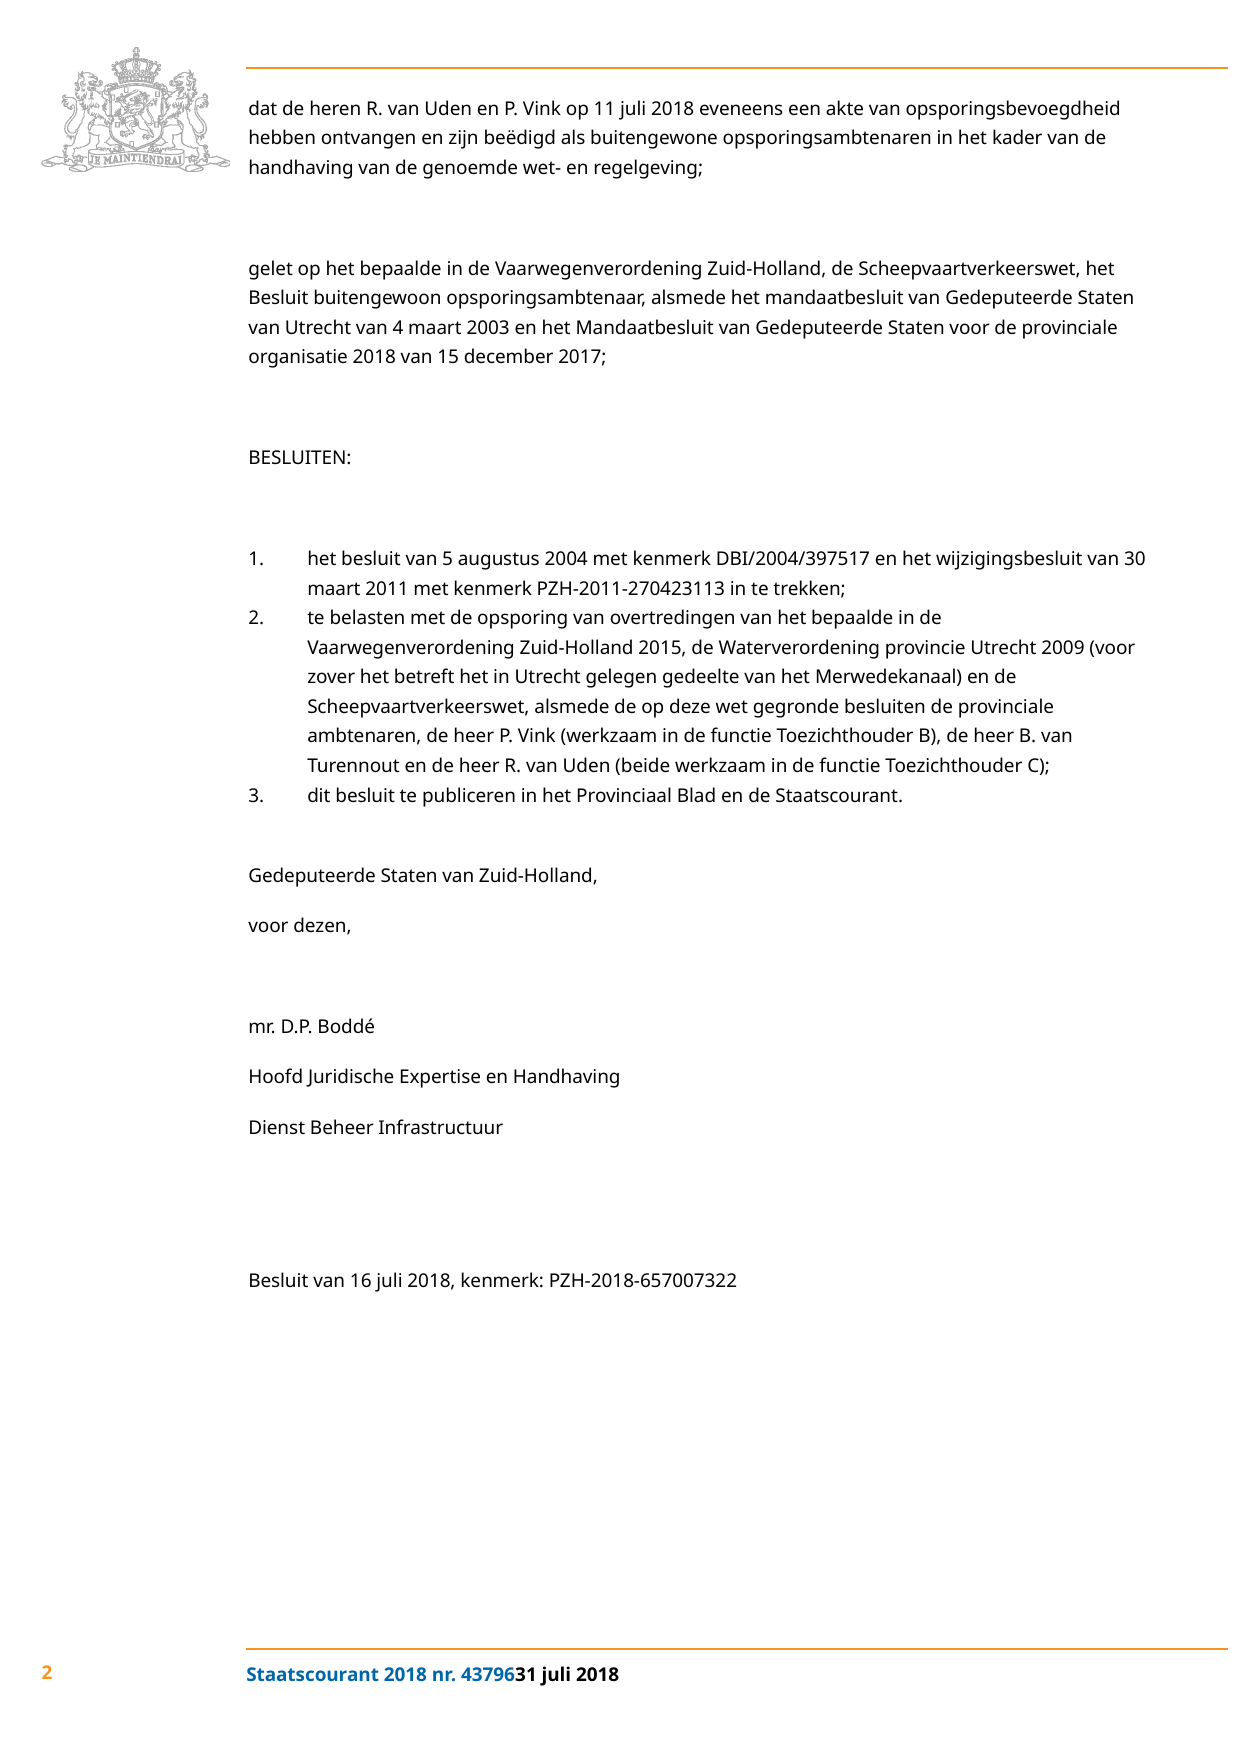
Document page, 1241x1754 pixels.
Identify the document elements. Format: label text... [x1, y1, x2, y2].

text gelet op het bepaalde in de Vaarwegenverordening Zuid-Holland, de Scheepvaartverkeerswet, het Besluit buitengewoon opsporingsambtenaar, alsmede het mandaatbesluit van Gedeputeerde Staten van Utrecht van 4 maart 2003 en het Mandaatbesluit van Gedeputeerde Staten voor de provinciale organisatie 2018 van 15 december 2017; [248, 255, 1152, 369]
text Besluit van 16 juli 2018, kenmerk: PZH-2018-657007322 [248, 1268, 1152, 1293]
text Hoofd Juridische Expertise en Handhaving [248, 1063, 1152, 1089]
list te belasten met de opsporing van overtredingen van het bepaalde in de Vaarwegenverordening Zuid-Holland 2015, de Waterverordening provincie Utrecht 2009 (voor zover het betreft het in Utrecht gelegen gedeelte van het Merwedekanaal) en de Scheepvaartverkeerswet, alsmede de op deze wet gegronde besluiten de provinciale ambtenaren, de heer P. Vink (werkzaam in de functie Toezichthouder B), de heer B. van Turennout en de heer R. van Uden (beide werkzaam in de functie Toezichthouder C); [248, 604, 1152, 778]
text voor dezen, [248, 912, 1152, 938]
text mr. D.P. Boddé [248, 1013, 1152, 1039]
picture [41, 47, 231, 172]
text Dienst Beheer Infrastructuur [248, 1114, 1152, 1140]
text dat de heren R. van Uden en P. Vink op 11 juli 2018 eveneens een akte van opsporingsbevoegdheid hebben ontvangen en zijn beëdigd als buitengewone opsporingsambtenaren in het kader van de handhaving van de genoemde wet- en regelgeving; [248, 95, 1152, 180]
text BESLUITEN: [248, 444, 1152, 470]
list het besluit van 5 augustus 2004 met kenmerk DBI/2004/397517 en het wijzigingsbesluit van 30 maart 2011 met kenmerk PZH-2011-270423113 in te trekken; [248, 545, 1152, 601]
text Gedeputeerde Staten van Zuid-Holland, [248, 862, 1152, 888]
list dit besluit te publiceren in het Provinciaal Blad en de Staatscourant. [248, 782, 1152, 808]
